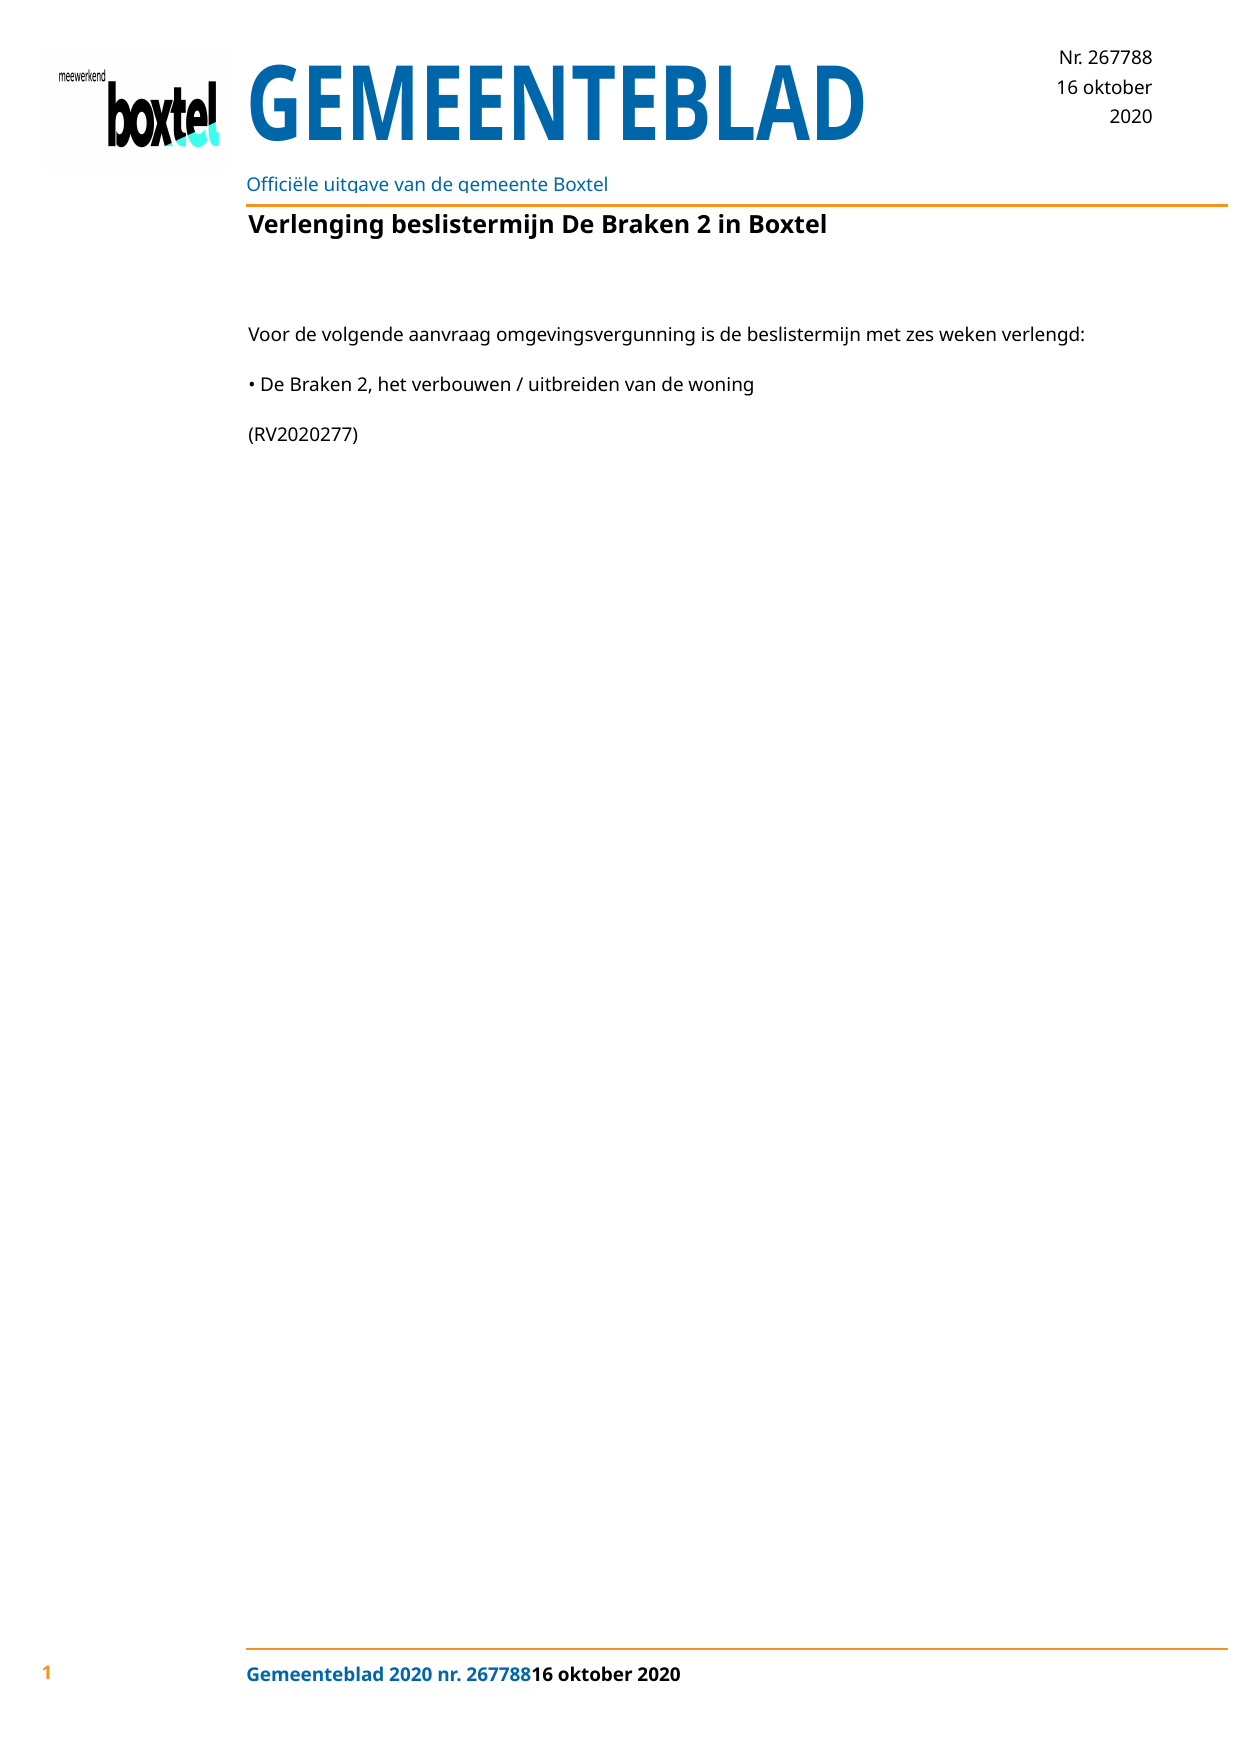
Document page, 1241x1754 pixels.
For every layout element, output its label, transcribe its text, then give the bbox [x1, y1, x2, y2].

text • De Braken 2, het verbouwen / uitbreiden van de woning [248, 371, 1152, 397]
text Voor de volgende aanvraag omgevingsvergunning is de beslistermijn met zes weken verlengd: [248, 321, 1152, 346]
text Verlenging beslistermijn De Braken 2 in Boxtel [248, 207, 1152, 241]
text (RV2020277) [248, 422, 1152, 447]
picture [41, 47, 231, 172]
